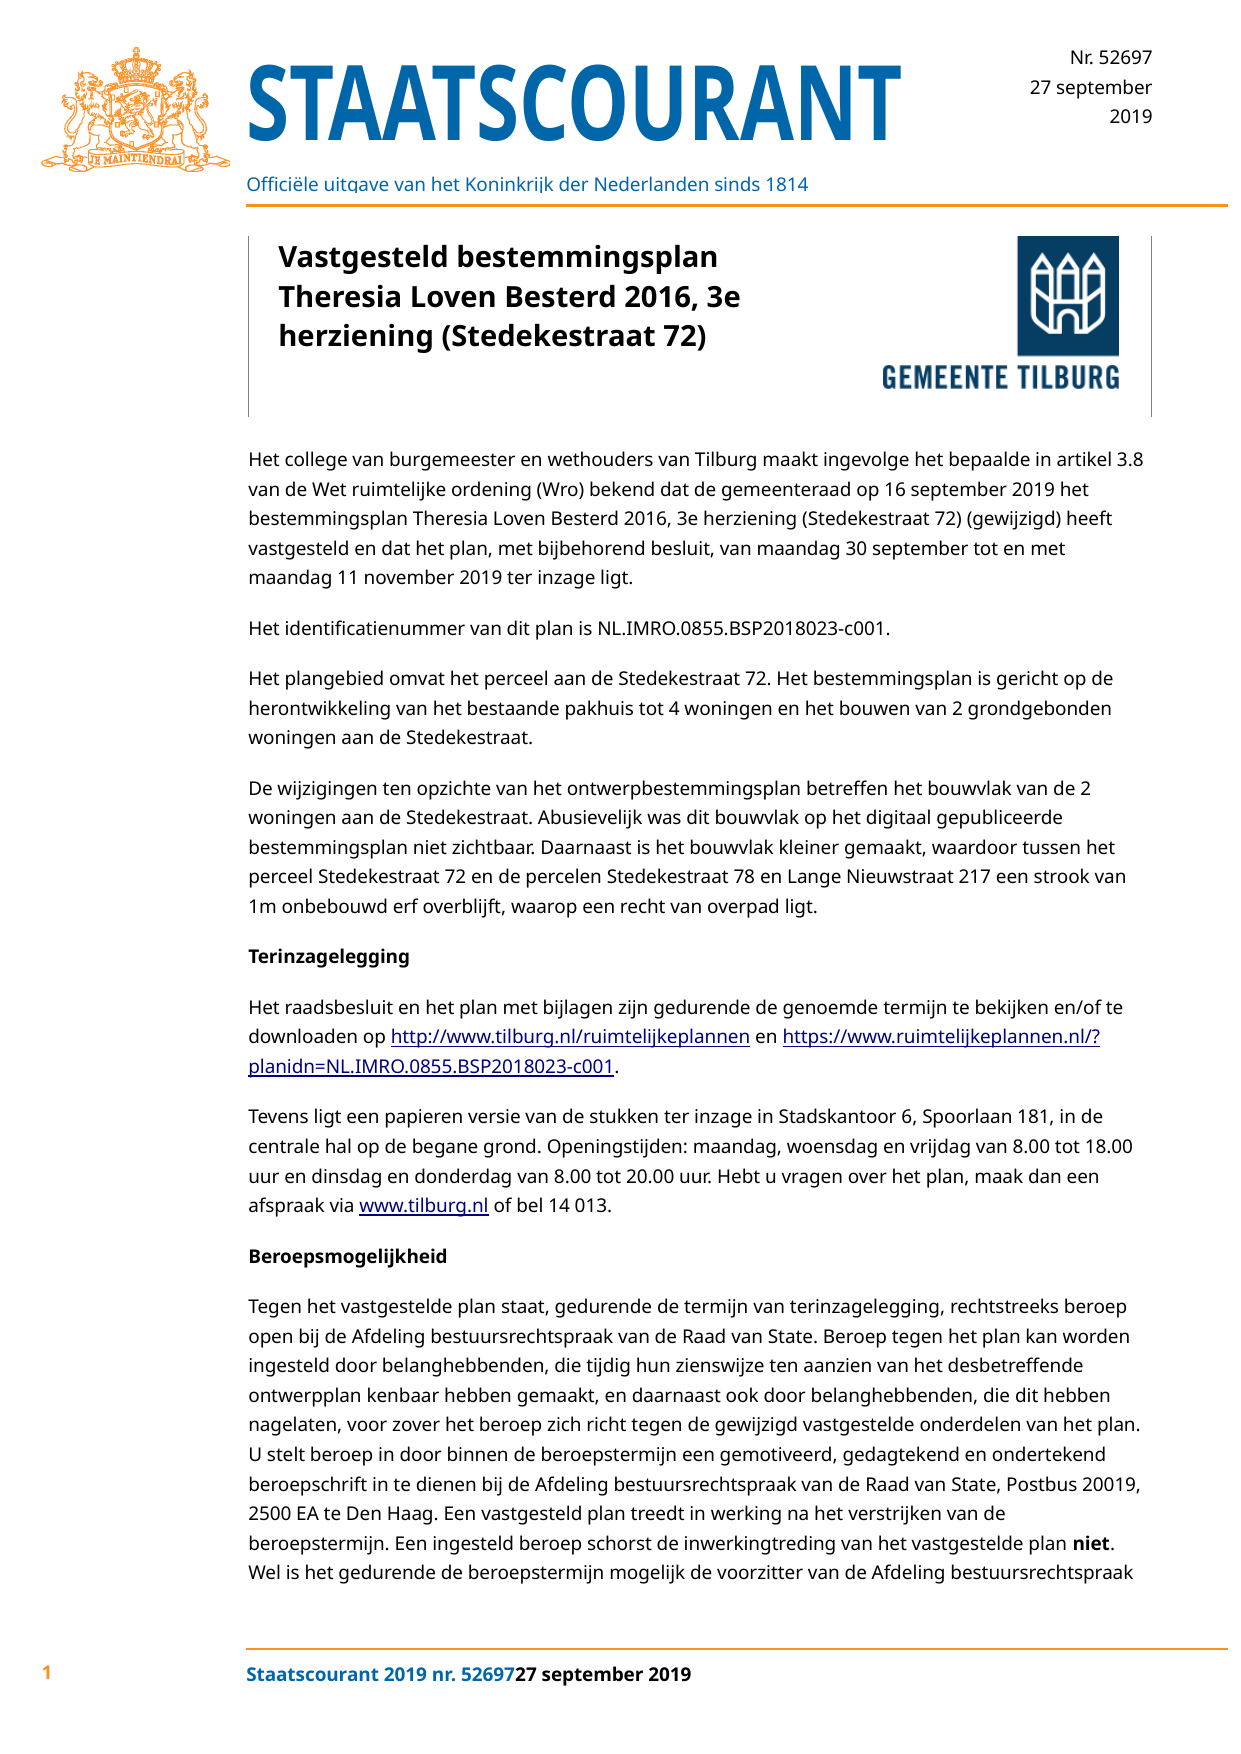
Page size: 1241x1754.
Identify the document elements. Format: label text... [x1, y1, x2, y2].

text Tevens ligt een papieren versie van de stukken ter inzage in Stadskantoor 6, Spoorlaan 181, in de centrale hal op de begane grond. Openingstijden: maandag, woensdag en vrijdag van 8.00 tot 18.00 uur en dinsdag en donderdag van 8.00 tot 20.00 uur. Hebt u vragen over het plan, maak dan een afspraak via www.tilburg.nl of bel 14 013. [248, 1104, 1152, 1218]
text Het plangebied omvat het perceel aan de Stedekestraat 72. Het bestemmingsplan is gericht op de herontwikkeling van het bestaande pakhuis tot 4 woningen en het bouwen van 2 grondgebonden woningen aan de Stedekestraat. [248, 665, 1152, 750]
text Het raadsbesluit en het plan met bijlagen zijn gedurende de genoemde termijn te bekijken en/of te downloaden op http://www.tilburg.nl/ruimtelijkeplannen en https://www.ruimtelijkeplannen.nl/?planidn=NL.IMRO.0855.BSP2018023-c001. [248, 994, 1152, 1079]
text Beroepsmogelijkheid [248, 1243, 1152, 1268]
picture [882, 236, 1119, 391]
table_header [850, 236, 1151, 417]
picture [41, 47, 231, 172]
text De wijzigingen ten opzichte van het ontwerpbestemmingsplan betreffen het bouwvlak van de 2 woningen aan de Stedekestraat. Abusievelijk was dit bouwvlak op het digitaal gepubliceerde bestemmingsplan niet zichtbaar. Daarnaast is het bouwvlak kleiner gemaakt, waardoor tussen het perceel Stedekestraat 72 en de percelen Stedekestraat 78 en Lange Nieuwstraat 217 een strook van 1m onbebouwd erf overblijft, waarop een recht van overpad ligt. [248, 775, 1152, 919]
text Tegen het vastgestelde plan staat, gedurende de termijn van terinzagelegging, rechtstreeks beroep open bij de Afdeling bestuursrechtspraak van de Raad van State. Beroep tegen het plan kan worden ingesteld door belanghebbenden, die tijdig hun zienswijze ten aanzien van het desbetreffende ontwerpplan kenbaar hebben gemaakt, en daarnaast ook door belanghebbenden, die dit hebben nagelaten, voor zover het beroep zich richt tegen de gewijzigd vastgestelde onderdelen van het plan. U stelt beroep in door binnen de beroepstermijn een gemotiveerd, gedagtekend en ondertekend beroepschrift in te dienen bij de Afdeling bestuursrechtspraak van de Raad van State, Postbus 20019, 2500 EA te Den Haag. Een vastgesteld plan treedt in werking na het verstrijken van de beroepstermijn. Een ingesteld beroep schorst de inwerkingtreding van het vastgestelde plan niet. Wel is het gedurende de beroepstermijn mogelijk de voorzitter van de Afdeling bestuursrechtspraak [248, 1293, 1152, 1585]
text Terinzagelegging [248, 944, 1152, 969]
text Het college van burgemeester en wethouders van Tilburg maakt ingevolge het bepaalde in artikel 3.8 van de Wet ruimtelijke ordening (Wro) bekend dat de gemeenteraad op 16 september 2019 het bestemmingsplan Theresia Loven Besterd 2016, 3e herziening (Stedekestraat 72) (gewijzigd) heeft vastgesteld en dat het plan, met bijbehorend besluit, van maandag 30 september tot en met maandag 11 november 2019 ter inzage ligt. [248, 446, 1152, 590]
text Het identificatienummer van dit plan is NL.IMRO.0855.BSP2018023-c001. [248, 615, 1152, 641]
table_header Vastgesteld bestemmingsplan Theresia Loven Besterd 2016, 3e herziening (Stedekestraat 72) [249, 236, 850, 417]
